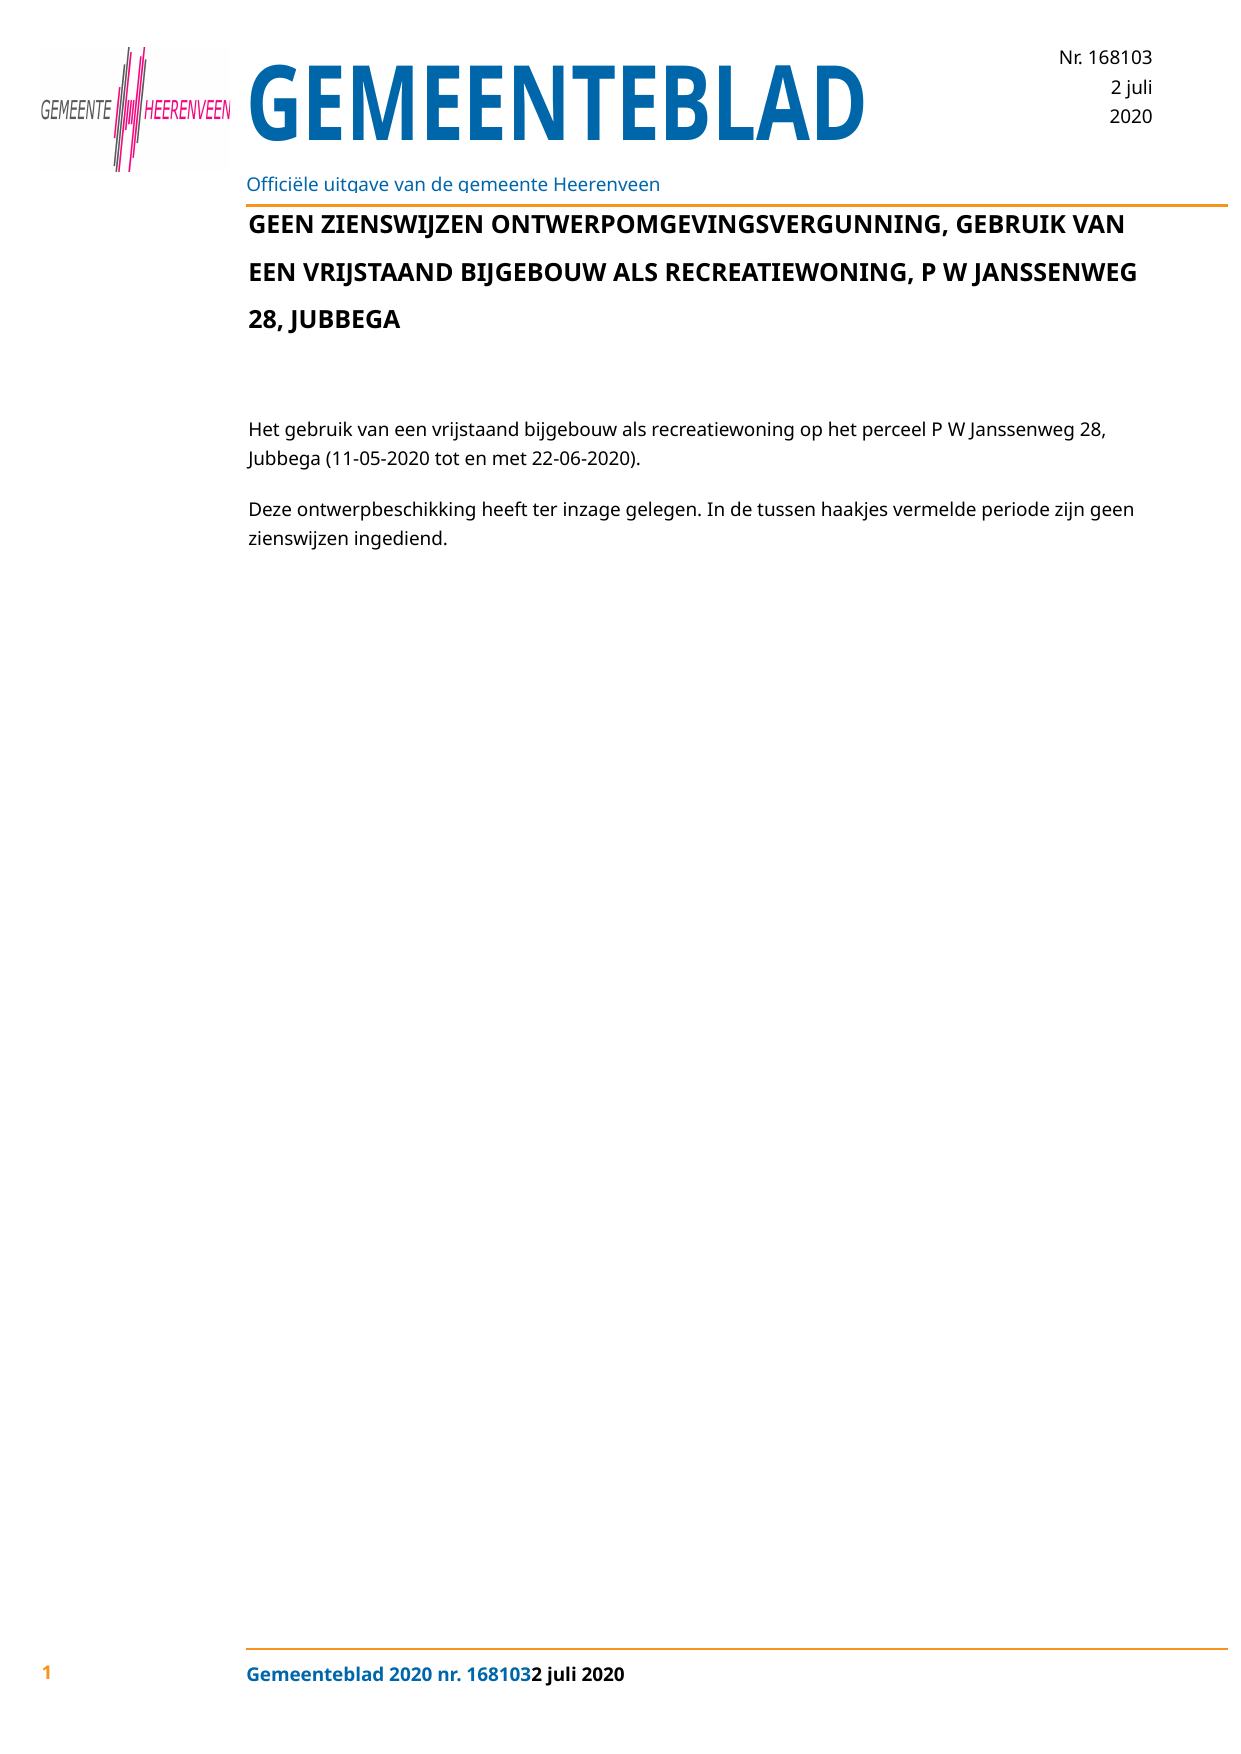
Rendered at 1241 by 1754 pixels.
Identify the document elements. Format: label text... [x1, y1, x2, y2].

picture [41, 47, 231, 172]
text GEEN ZIENSWIJZEN ONTWERPOMGEVINGSVERGUNNING, GEBRUIK VAN EEN VRIJSTAAND BIJGEBOUW ALS RECREATIEWONING, P W JANSSENWEG 28, JUBBEGA [248, 207, 1152, 336]
text Deze ontwerpbeschikking heeft ter inzage gelegen. In de tussen haakjes vermelde periode zijn geen zienswijzen ingediend. [248, 496, 1152, 551]
text Het gebruik van een vrijstaand bijgebouw als recreatiewoning op het perceel P W Janssenweg 28, Jubbega (11-05-2020 tot en met 22-06-2020). [248, 416, 1152, 471]
